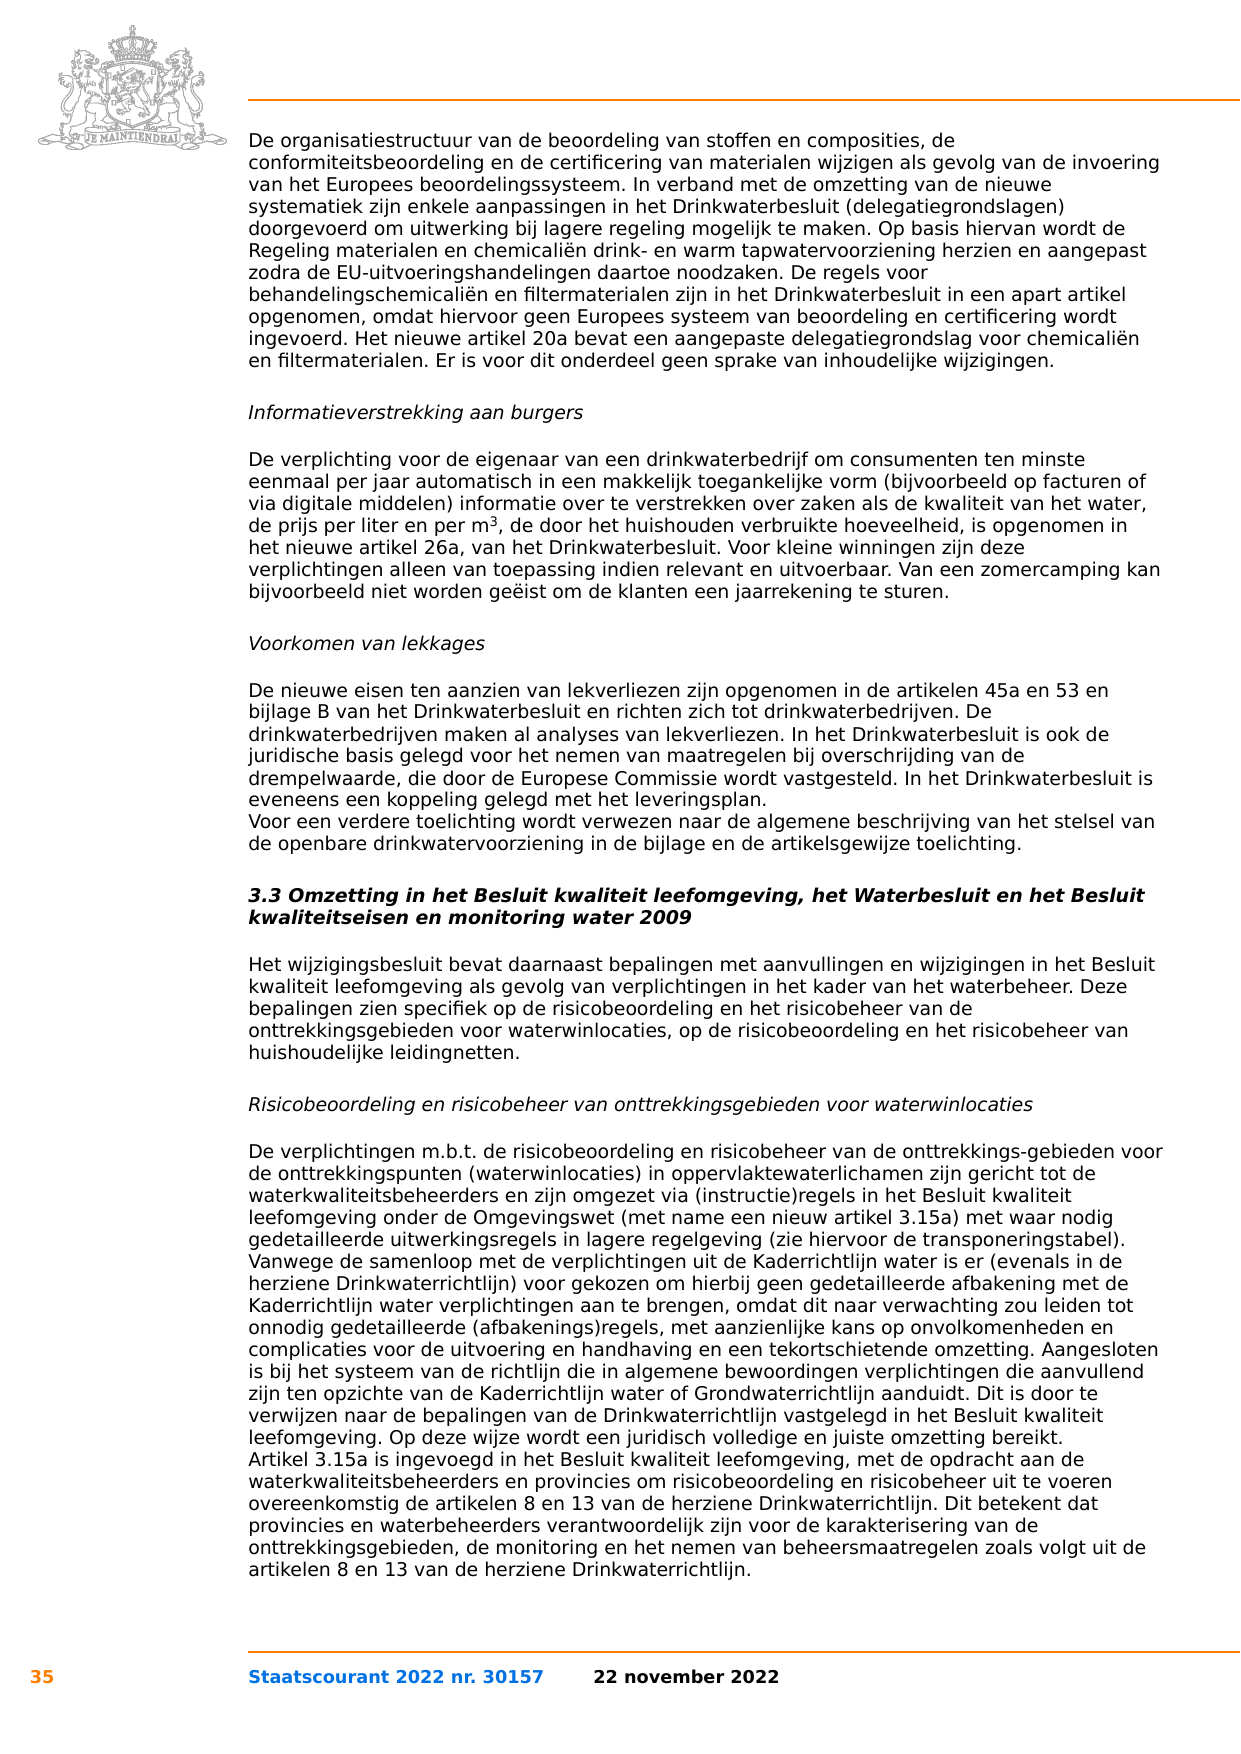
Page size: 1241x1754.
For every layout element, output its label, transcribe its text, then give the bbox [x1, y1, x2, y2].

text De verplichtingen m.b.t. de risicobeoordeling en risicobeheer van de onttrekkings-gebieden voor de onttrekkingspunten (waterwinlocaties) in oppervlaktewaterlichamen zijn gericht tot de waterkwaliteitsbeheerders en zijn omgezet via (instructie)regels in het Besluit kwaliteit leefomgeving onder de Omgevingswet (met name een nieuw artikel 3.15a) met waar nodig gedetailleerde uitwerkingsregels in lagere regelgeving (zie hiervoor de transponeringstabel). [248, 1141, 1163, 1251]
text Artikel 3.15a is ingevoegd in het Besluit kwaliteit leefomgeving, met de opdracht aan de waterkwaliteitsbeheerders en provincies om risicobeoordeling en risicobeheer uit te voeren overeenkomstig de artikelen 8 en 13 van de herziene Drinkwaterrichtlijn. Dit betekent dat provincies en waterbeheerders verantwoordelijk zijn voor de karakterisering van de onttrekkingsgebieden, de monitoring en het nemen van beheersmaatregelen zoals volgt uit de artikelen 8 en 13 van de herziene Drinkwaterrichtlijn. [248, 1449, 1163, 1581]
subtitle Voorkomen van lekkages [248, 632, 1163, 654]
subtitle 3.3 Omzetting in het Besluit kwaliteit leefomgeving, het Waterbesluit en het Besluit kwaliteitseisen en monitoring water 2009 [248, 885, 1163, 929]
text Voor een verdere toelichting wordt verwezen naar de algemene beschrijving van het stelsel van de openbare drinkwatervoorziening in de bijlage en de artikelsgewijze toelichting. [248, 811, 1163, 855]
text De verplichting voor de eigenaar van een drinkwaterbedrijf om consumenten ten minste eenmaal per jaar automatisch in een makkelijk toegankelijke vorm (bijvoorbeeld op facturen of via digitale middelen) informatie over te verstrekken over zaken als de kwaliteit van het water, de prijs per liter en per m3, de door het huishouden verbruikte hoeveelheid, is opgenomen in het nieuwe artikel 26a, van het Drinkwaterbesluit. Voor kleine winningen zijn deze verplichtingen alleen van toepassing indien relevant en uitvoerbaar. Van een zomercamping kan bijvoorbeeld niet worden geëist om de klanten een jaarrekening te sturen. [248, 449, 1163, 602]
text De nieuwe eisen ten aanzien van lekverliezen zijn opgenomen in de artikelen 45a en 53 en bijlage B van het Drinkwaterbesluit en richten zich tot drinkwaterbedrijven. De drinkwaterbedrijven maken al analyses van lekverliezen. In het Drinkwaterbesluit is ook de juridische basis gelegd voor het nemen van maatregelen bij overschrijding van de drempelwaarde, die door de Europese Commissie wordt vastgesteld. In het Drinkwaterbesluit is eveneens een koppeling gelegd met het leveringsplan. [248, 679, 1163, 811]
picture [38, 25, 227, 150]
subtitle Risicobeoordeling en risicobeheer van onttrekkingsgebieden voor waterwinlocaties [248, 1094, 1163, 1116]
text Het wijzigingsbesluit bevat daarnaast bepalingen met aanvullingen en wijzigingen in het Besluit kwaliteit leefomgeving als gevolg van verplichtingen in het kader van het waterbeheer. Deze bepalingen zien specifiek op de risicobeoordeling en het risicobeheer van de onttrekkingsgebieden voor waterwinlocaties, op de risicobeoordeling en het risicobeheer van huishoudelijke leidingnetten. [248, 954, 1163, 1064]
subtitle Informatieverstrekking aan burgers [248, 402, 1163, 424]
text De organisatiestructuur van de beoordeling van stoffen en composities, de conformiteitsbeoordeling en de certificering van materialen wijzigen als gevolg van de invoering van het Europees beoordelingssysteem. In verband met de omzetting van de nieuwe systematiek zijn enkele aanpassingen in het Drinkwaterbesluit (delegatiegrondslagen) doorgevoerd om uitwerking bij lagere regeling mogelijk te maken. Op basis hiervan wordt de Regeling materialen en chemicaliën drink- en warm tapwatervoorziening herzien en aangepast zodra de EU-uitvoeringshandelingen daartoe noodzaken. De regels voor behandelingschemicaliën en filtermaterialen zijn in het Drinkwaterbesluit in een apart artikel opgenomen, omdat hiervoor geen Europees systeem van beoordeling en certificering wordt ingevoerd. Het nieuwe artikel 20a bevat een aangepaste delegatiegrondslag voor chemicaliën en filtermaterialen. Er is voor dit onderdeel geen sprake van inhoudelijke wijzigingen. [248, 130, 1163, 372]
text Vanwege de samenloop met de verplichtingen uit de Kaderrichtlijn water is er (evenals in de herziene Drinkwaterrichtlijn) voor gekozen om hierbij geen gedetailleerde afbakening met de Kaderrichtlijn water verplichtingen aan te brengen, omdat dit naar verwachting zou leiden tot onnodig gedetailleerde (afbakenings)regels, met aanzienlijke kans op onvolkomenheden en complicaties voor de uitvoering en handhaving en een tekortschietende omzetting. Aangesloten is bij het systeem van de richtlijn die in algemene bewoordingen verplichtingen die aanvullend zijn ten opzichte van de Kaderrichtlijn water of Grondwaterrichtlijn aanduidt. Dit is door te verwijzen naar de bepalingen van de Drinkwaterrichtlijn vastgelegd in het Besluit kwaliteit leefomgeving. Op deze wijze wordt een juridisch volledige en juiste omzetting bereikt. [248, 1251, 1163, 1449]
